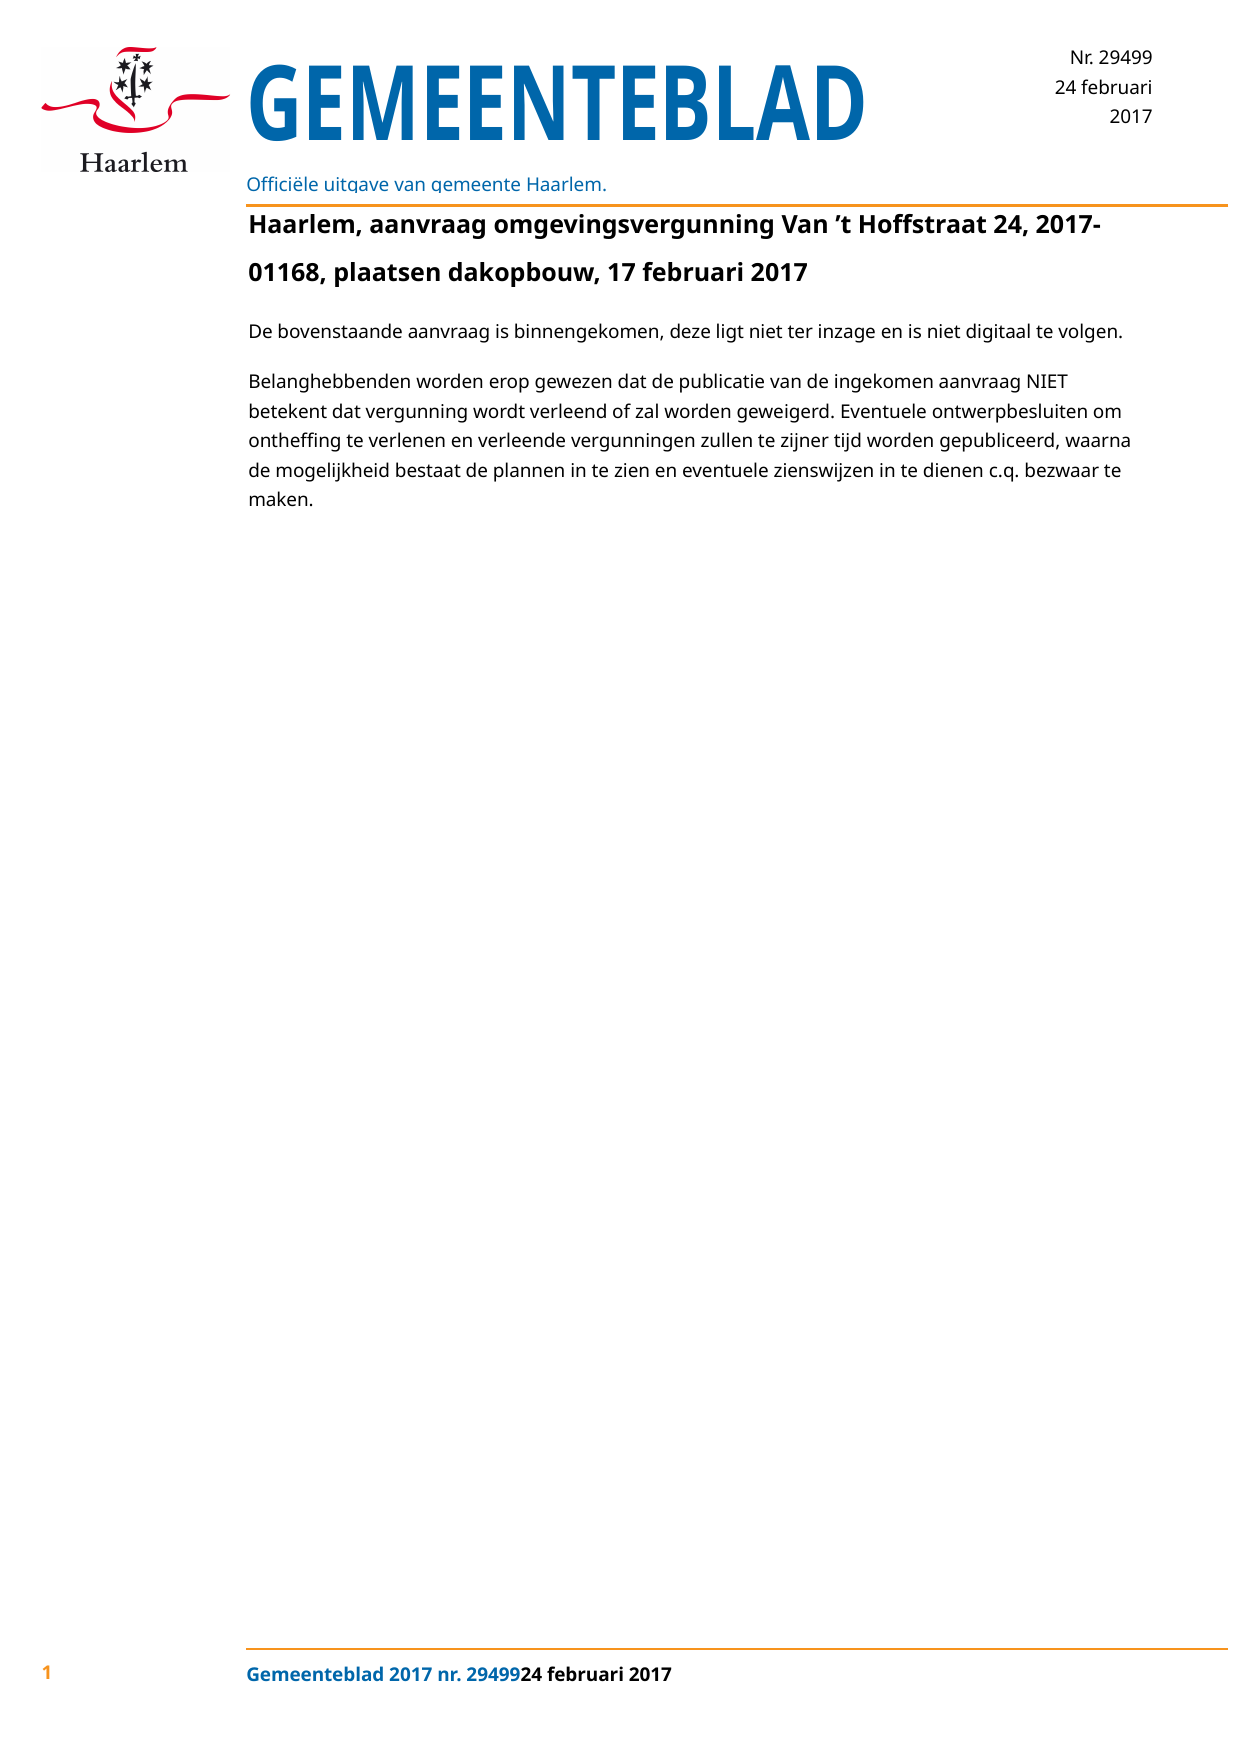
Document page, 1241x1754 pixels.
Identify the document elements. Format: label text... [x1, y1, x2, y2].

picture [41, 47, 231, 172]
text Haarlem, aanvraag omgevingsvergunning Van ’t Hoffstraat 24, 2017-01168, plaatsen dakopbouw, 17 februari 2017 [248, 207, 1152, 288]
text De bovenstaande aanvraag is binnengekomen, deze ligt niet ter inzage en is niet digitaal te volgen. [248, 318, 1152, 344]
text Belanghebbenden worden erop gewezen dat de publicatie van de ingekomen aanvraag NIET betekent dat vergunning wordt verleend of zal worden geweigerd. Eventuele ontwerpbesluiten om ontheffing te verlenen en verleende vergunningen zullen te zijner tijd worden gepubliceerd, waarna de mogelijkheid bestaat de plannen in te zien en eventuele zienswijzen in te dienen c.q. bezwaar te maken. [248, 368, 1152, 512]
